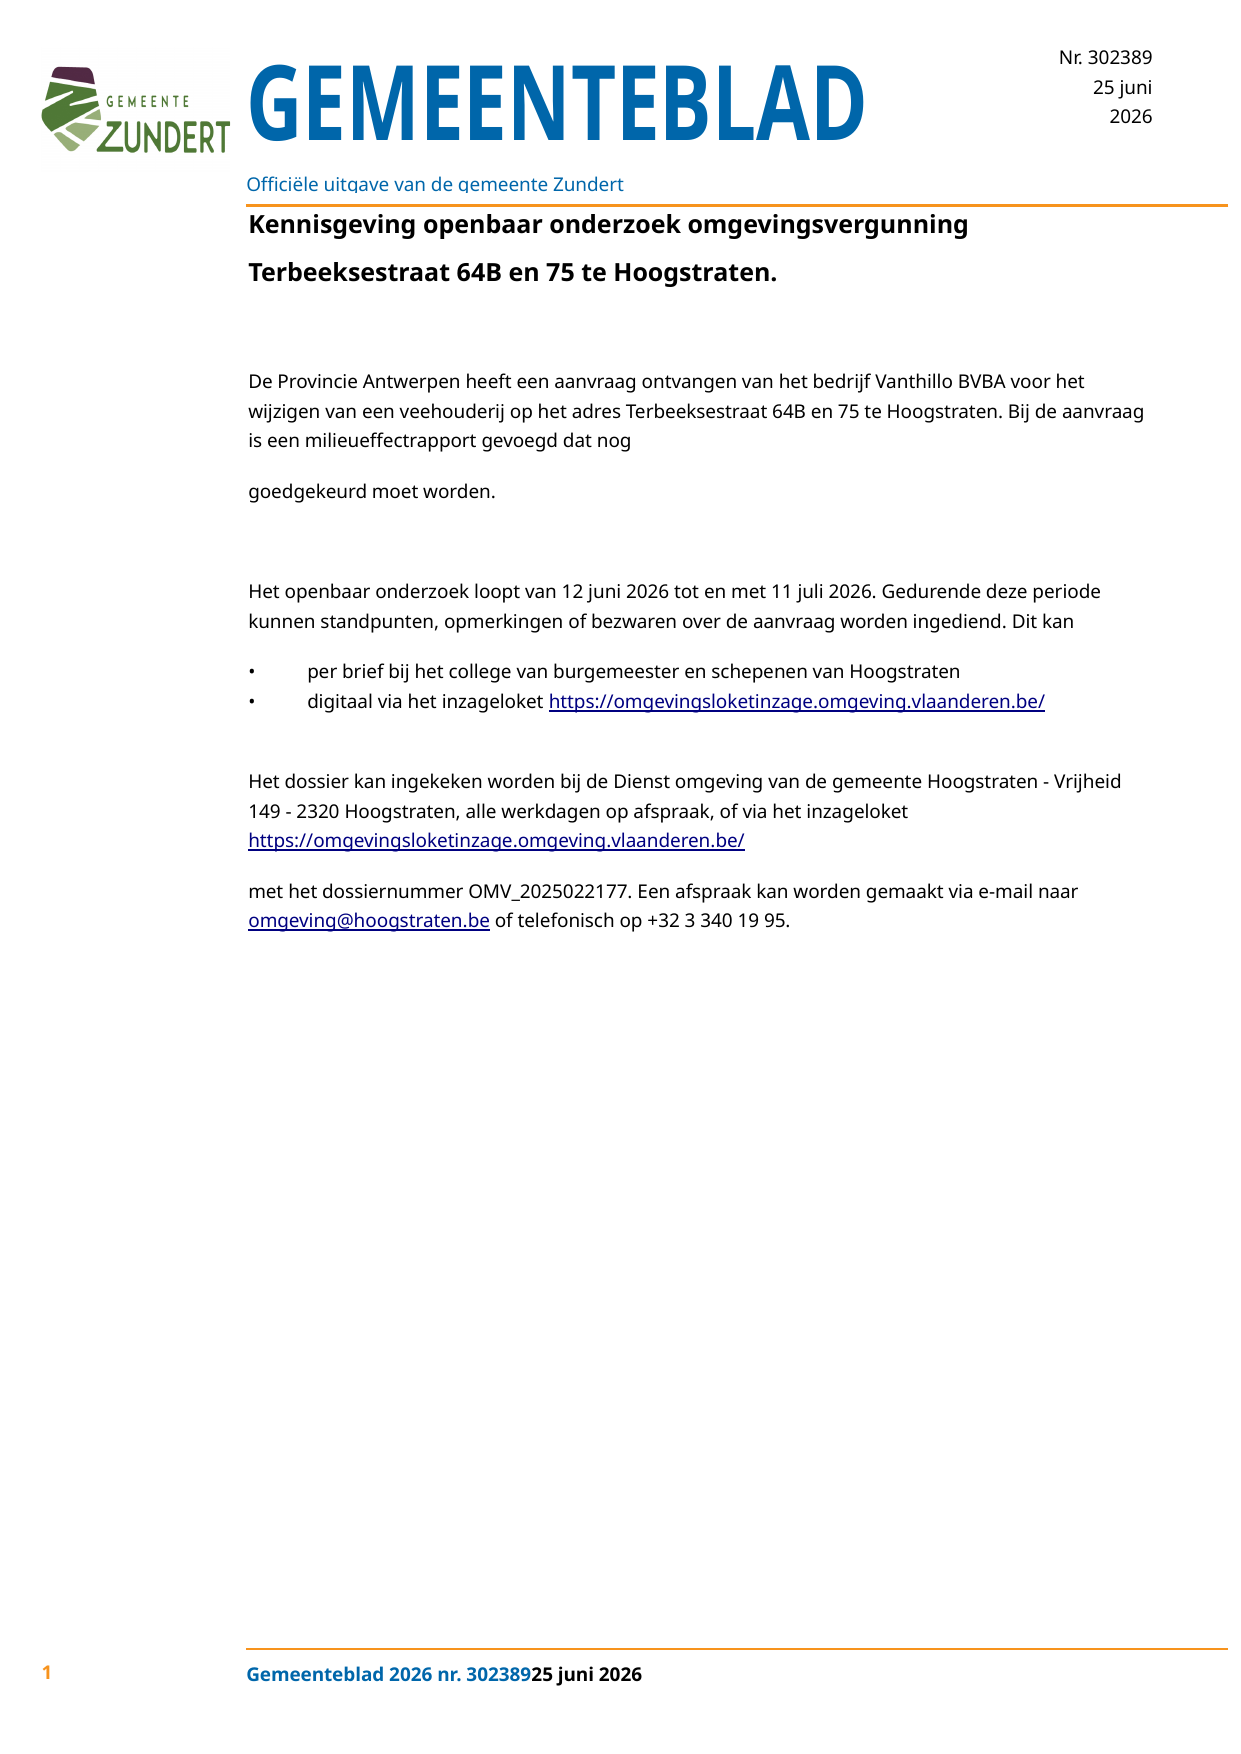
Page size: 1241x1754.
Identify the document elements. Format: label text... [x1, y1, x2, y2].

text Het dossier kan ingekeken worden bij de Dienst omgeving van de gemeente Hoogstraten - Vrijheid 149 - 2320 Hoogstraten, alle werkdagen op afspraak, of via het inzageloket https://omgevingsloketinzage.omgeving.vlaanderen.be/ [248, 768, 1152, 853]
text met het dossiernummer OMV_2025022177. Een afspraak kan worden gemaakt via e-mail naar omgeving@hoogstraten.be of telefonisch op +32 3 340 19 95. [248, 878, 1152, 933]
picture [41, 47, 231, 172]
list digitaal via het inzageloket https://omgevingsloketinzage.omgeving.vlaanderen.be/ [248, 688, 1152, 714]
text Het openbaar onderzoek loopt van 12 juni 2026 tot en met 11 juli 2026. Gedurende deze periode kunnen standpunten, opmerkingen of bezwaren over de aanvraag worden ingediend. Dit kan [248, 579, 1152, 634]
text De Provincie Antwerpen heeft een aanvraag ontvangen van het bedrijf Vanthillo BVBA voor het wijzigen van een veehouderij op het adres Terbeeksestraat 64B en 75 te Hoogstraten. Bij de aanvraag is een milieueffectrapport gevoegd dat nog [248, 368, 1152, 453]
text goedgekeurd moet worden. [248, 478, 1152, 504]
text Kennisgeving openbaar onderzoek omgevingsvergunning Terbeeksestraat 64B en 75 te Hoogstraten. [248, 207, 1152, 288]
list per brief bij het college van burgemeester en schepenen van Hoogstraten [248, 659, 1152, 684]
